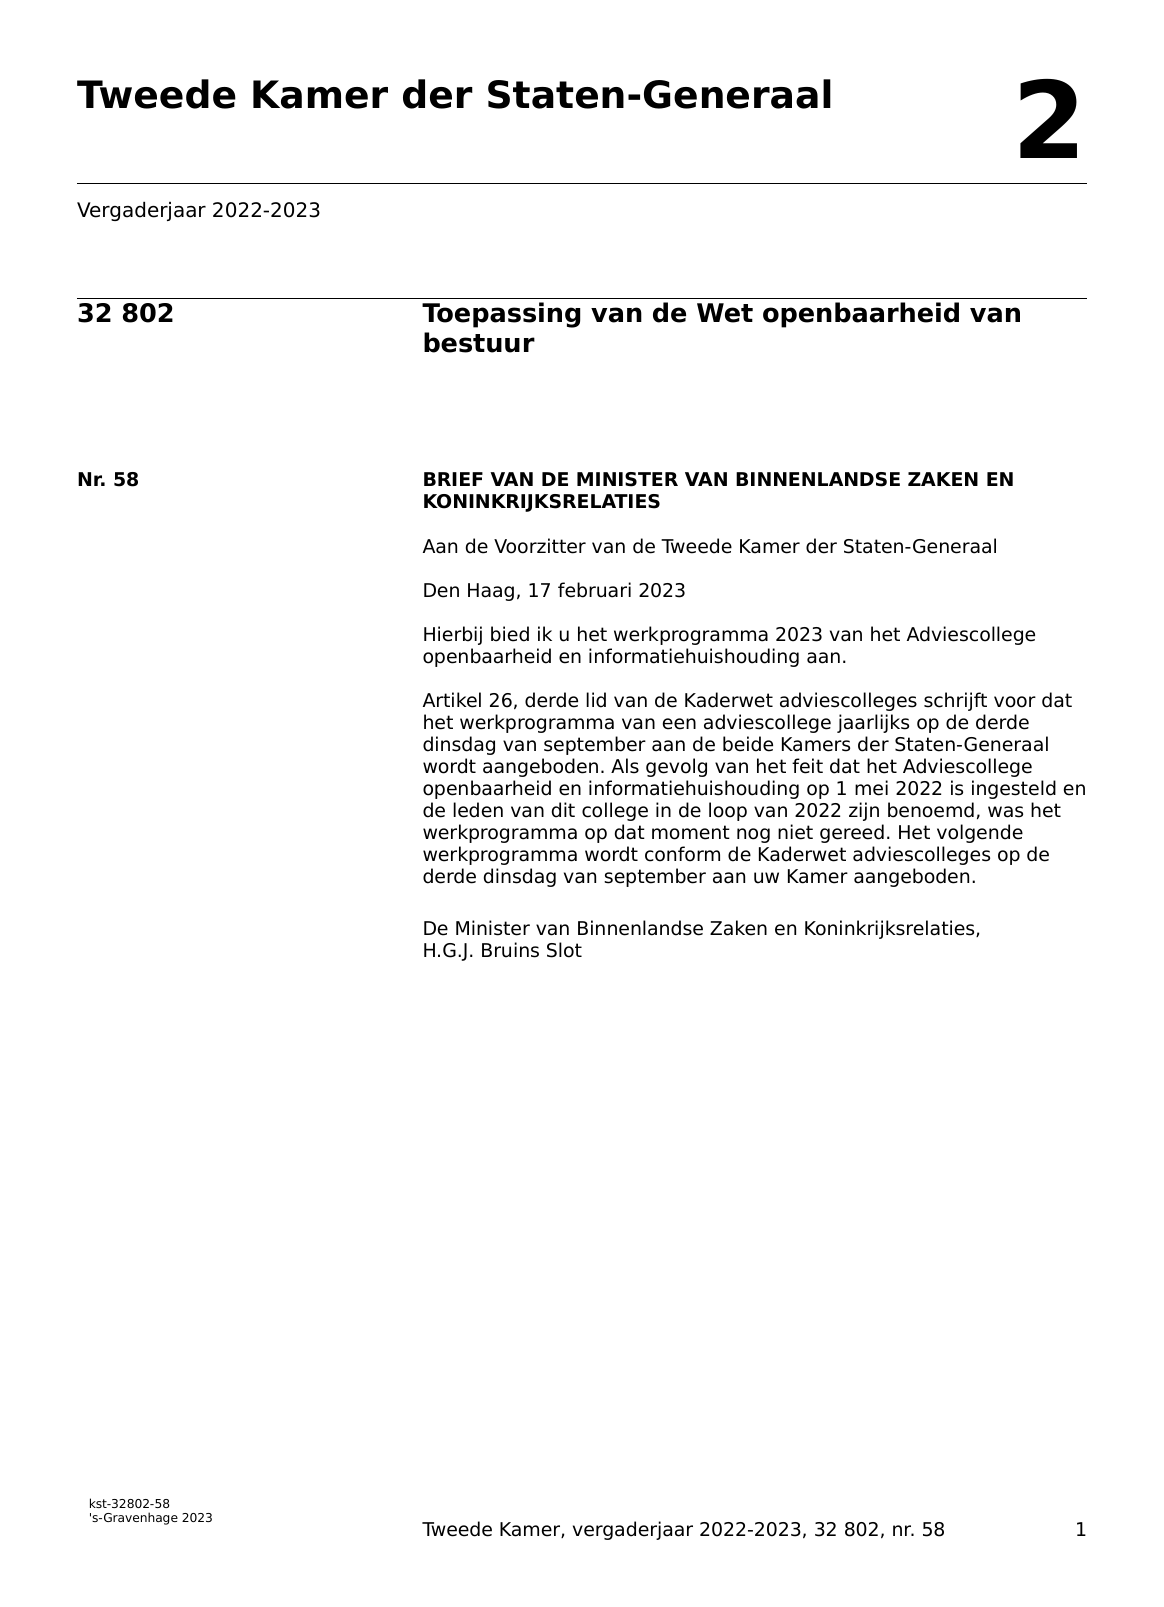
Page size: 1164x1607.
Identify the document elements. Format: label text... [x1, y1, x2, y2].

text De Minister van Binnenlandse Zaken en Koninkrijksrelaties, H.G.J. Bruins Slot [422, 918, 1087, 962]
text Den Haag, 17 februari 2023 [422, 580, 1087, 602]
text kst-32802-58 [88, 1497, 323, 1511]
text 's-Gravenhage 2023 [88, 1511, 323, 1525]
text Artikel 26, derde lid van de Kaderwet adviescolleges schrijft voor dat het werkprogramma van een adviescollege jaarlijks op de derde dinsdag van september aan de beide Kamers der Staten-Generaal wordt aangeboden. Als gevolg van het feit dat het Adviescollege openbaarheid en informatiehuishouding op 1 mei 2022 is ingesteld en de leden van dit college in de loop van 2022 zijn benoemd, was het werkprogramma op dat moment nog niet gereed. Het volgende werkprogramma wordt conform de Kaderwet adviescolleges op de derde dinsdag van september aan uw Kamer aangeboden. [422, 690, 1087, 888]
text Hierbij bied ik u het werkprogramma 2023 van het Adviescollege openbaarheid en informatiehuishouding aan. [422, 624, 1087, 668]
table_header Tweede Kamer der Staten-Generaal [77, 59, 886, 183]
subtitle Nr. 58 BRIEF VAN DE MINISTER VAN BINNENLANDSE ZAKEN EN KONINKRIJKSRELATIES [77, 469, 1087, 513]
table_header 2 [886, 59, 1087, 183]
text Aan de Voorzitter van de Tweede Kamer der Staten-Generaal [422, 536, 1087, 557]
table_cell Vergaderjaar 2022-2023 [77, 184, 1087, 298]
subtitle 32 802 Toepassing van de Wet openbaarheid van bestuur [77, 299, 1087, 358]
